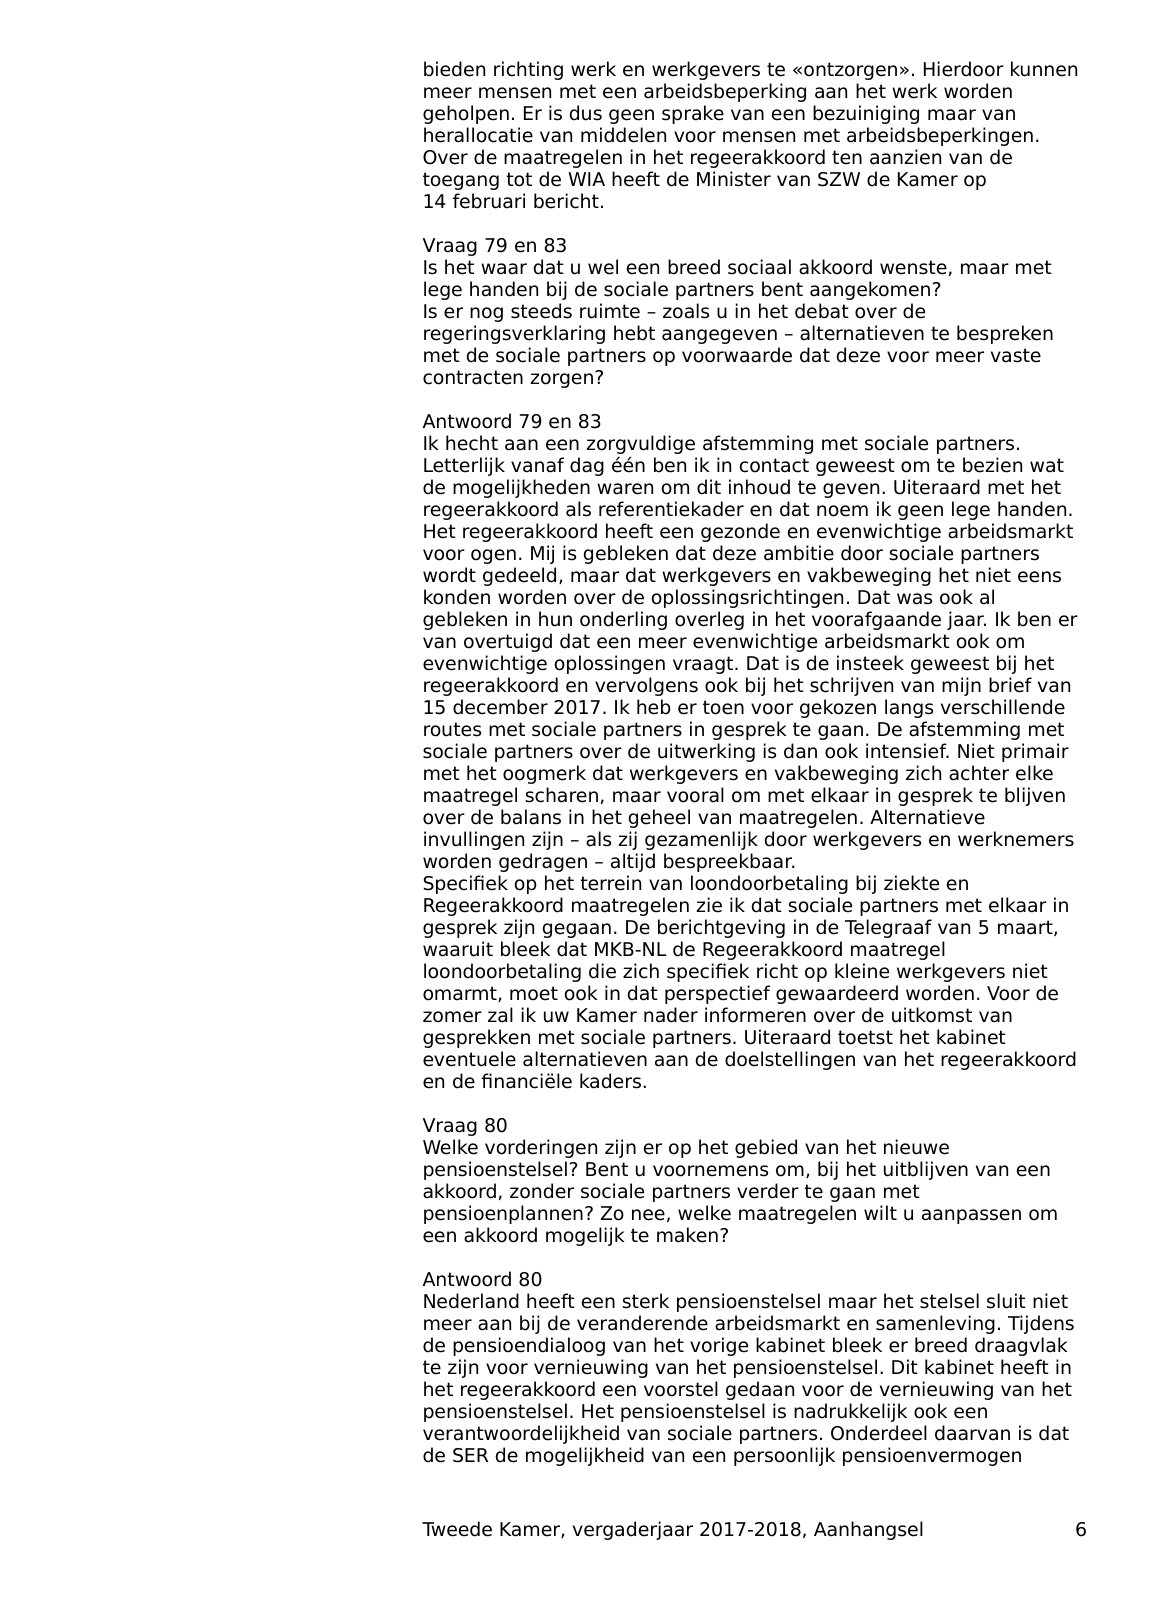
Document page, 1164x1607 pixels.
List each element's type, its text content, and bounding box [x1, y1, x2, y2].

text Is er nog steeds ruimte – zoals u in het debat over de regeringsverklaring hebt aangegeven – alternatieven te bespreken met de sociale partners op voorwaarde dat deze voor meer vaste contracten zorgen? [422, 301, 1087, 389]
text Antwoord 79 en 83 [422, 411, 1087, 433]
text bieden richting werk en werkgevers te «ontzorgen». Hierdoor kunnen meer mensen met een arbeidsbeperking aan het werk worden geholpen. Er is dus geen sprake van een bezuiniging maar van herallocatie van middelen voor mensen met arbeidsbeperkingen. [422, 59, 1087, 147]
text Ik hecht aan een zorgvuldige afstemming met sociale partners. Letterlijk vanaf dag één ben ik in contact geweest om te bezien wat de mogelijkheden waren om dit inhoud te geven. Uiteraard met het regeerakkoord als referentiekader en dat noem ik geen lege handen. Het regeerakkoord heeft een gezonde en evenwichtige arbeidsmarkt voor ogen. Mij is gebleken dat deze ambitie door sociale partners wordt gedeeld, maar dat werkgevers en vakbeweging het niet eens konden worden over de oplossingsrichtingen. Dat was ook al gebleken in hun onderling overleg in het voorafgaande jaar. Ik ben er van overtuigd dat een meer evenwichtige arbeidsmarkt ook om evenwichtige oplossingen vraagt. Dat is de insteek geweest bij het regeerakkoord en vervolgens ook bij het schrijven van mijn brief van 15 december 2017. Ik heb er toen voor gekozen langs verschillende routes met sociale partners in gesprek te gaan. De afstemming met sociale partners over de uitwerking is dan ook intensief. Niet primair met het oogmerk dat werkgevers en vakbeweging zich achter elke maatregel scharen, maar vooral om met elkaar in gesprek te blijven over de balans in het geheel van maatregelen. Alternatieve invullingen zijn – als zij gezamenlijk door werkgevers en werknemers worden gedragen – altijd bespreekbaar. [422, 433, 1087, 873]
text Antwoord 80 [422, 1269, 1087, 1291]
text Welke vorderingen zijn er op het gebied van het nieuwe pensioenstelsel? Bent u voornemens om, bij het uitblijven van een akkoord, zonder sociale partners verder te gaan met pensioenplannen? Zo nee, welke maatregelen wilt u aanpassen om een akkoord mogelijk te maken? [422, 1137, 1087, 1247]
text Is het waar dat u wel een breed sociaal akkoord wenste, maar met lege handen bij de sociale partners bent aangekomen? [422, 257, 1087, 301]
text Over de maatregelen in het regeerakkoord ten aanzien van de toegang tot de WIA heeft de Minister van SZW de Kamer op 14 februari bericht. [422, 147, 1087, 213]
text Vraag 80 [422, 1115, 1087, 1137]
text Nederland heeft een sterk pensioenstelsel maar het stelsel sluit niet meer aan bij de veranderende arbeidsmarkt en samenleving. Tijdens de pensioendialoog van het vorige kabinet bleek er breed draagvlak te zijn voor vernieuwing van het pensioenstelsel. Dit kabinet heeft in het regeerakkoord een voorstel gedaan voor de vernieuwing van het pensioenstelsel. Het pensioenstelsel is nadrukkelijk ook een verantwoordelijkheid van sociale partners. Onderdeel daarvan is dat de SER de mogelijkheid van een persoonlijk pensioenvermogen [422, 1291, 1087, 1467]
text Specifiek op het terrein van loondoorbetaling bij ziekte en Regeerakkoord maatregelen zie ik dat sociale partners met elkaar in gesprek zijn gegaan. De berichtgeving in de Telegraaf van 5 maart, waaruit bleek dat MKB-NL de Regeerakkoord maatregel loondoorbetaling die zich specifiek richt op kleine werkgevers niet omarmt, moet ook in dat perspectief gewaardeerd worden. Voor de zomer zal ik uw Kamer nader informeren over de uitkomst van gesprekken met sociale partners. Uiteraard toetst het kabinet eventuele alternatieven aan de doelstellingen van het regeerakkoord en de financiële kaders. [422, 873, 1087, 1092]
text Vraag 79 en 83 [422, 235, 1087, 257]
